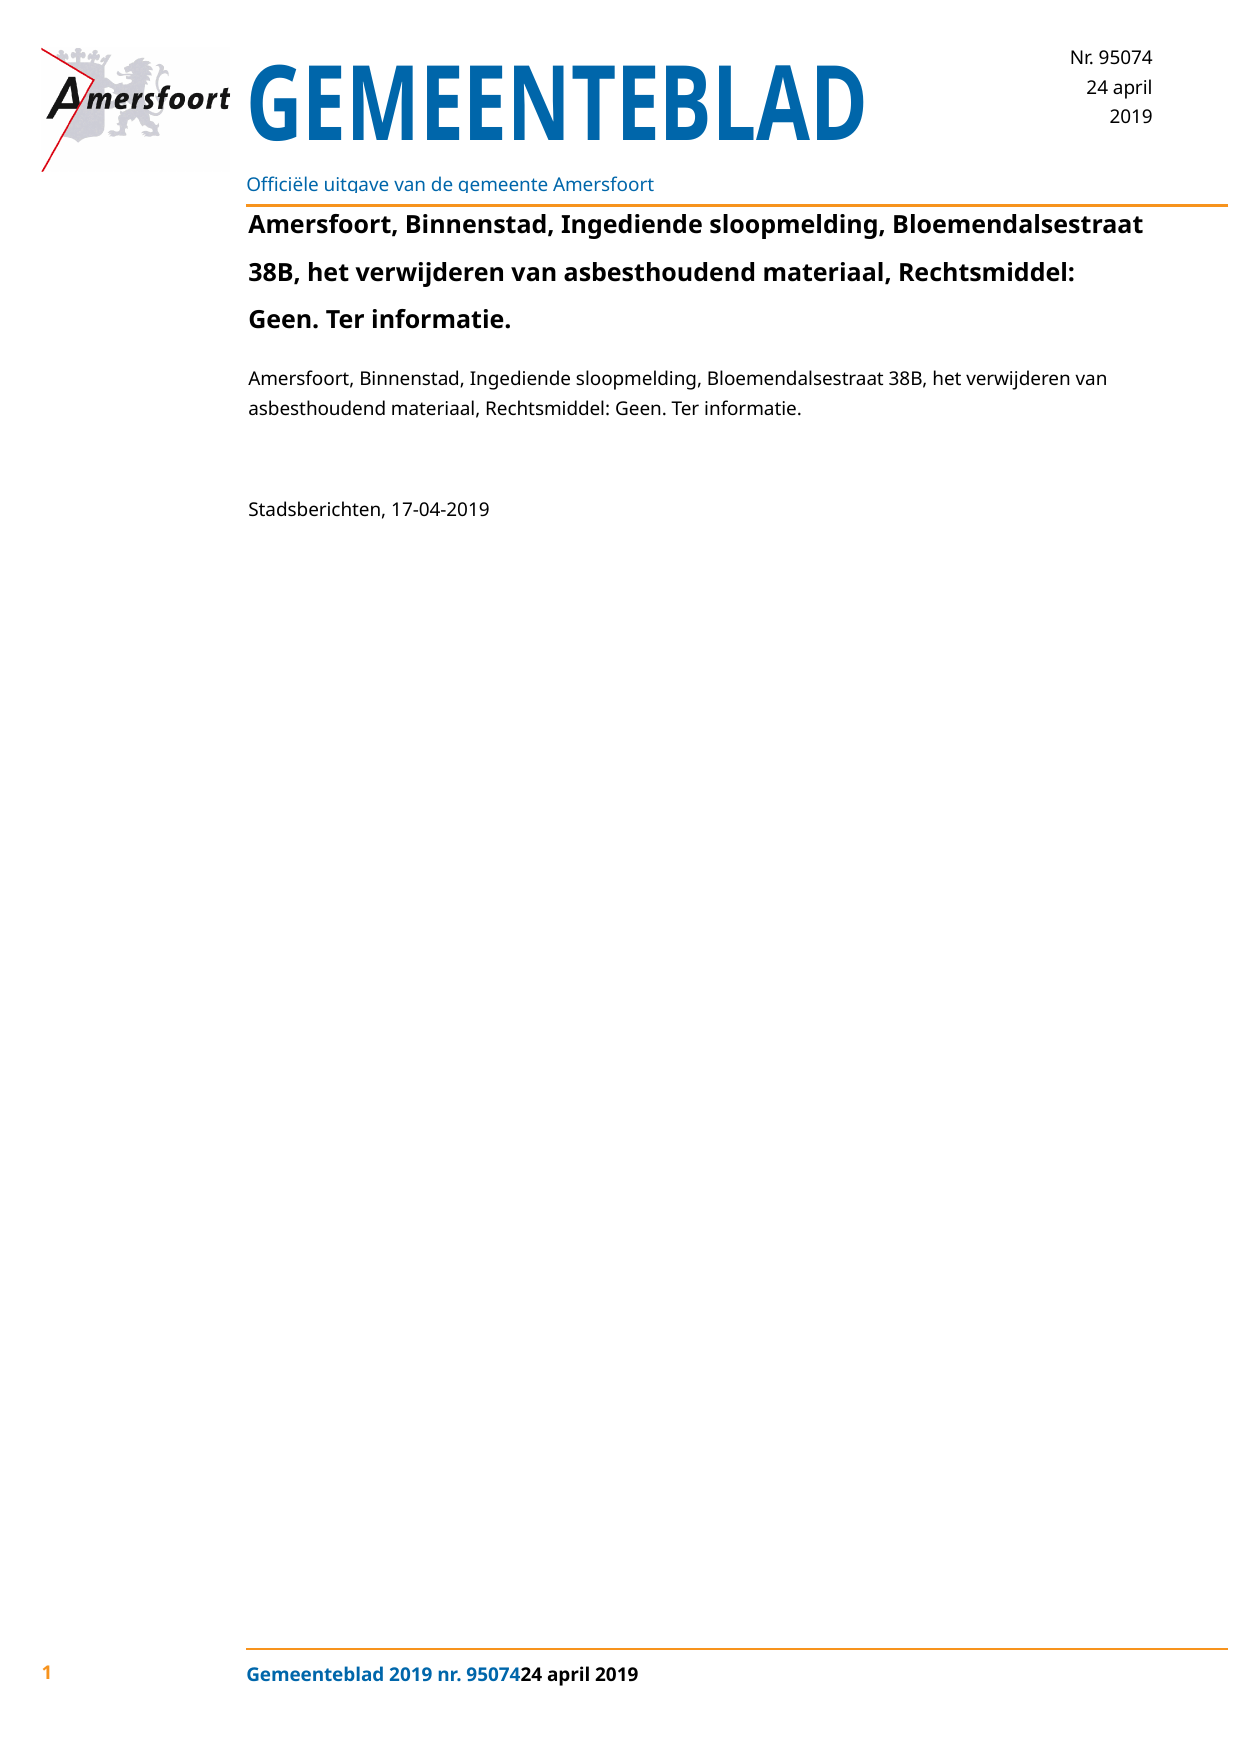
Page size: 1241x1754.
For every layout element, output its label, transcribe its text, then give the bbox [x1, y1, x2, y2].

text Stadsberichten, 17-04-2019 [248, 496, 1152, 522]
text Amersfoort, Binnenstad, Ingediende sloopmelding, Bloemendalsestraat 38B, het verwijderen van asbesthoudend materiaal, Rechtsmiddel: Geen. Ter informatie. [248, 366, 1152, 421]
picture [41, 47, 231, 172]
text Amersfoort, Binnenstad, Ingediende sloopmelding, Bloemendalsestraat 38B, het verwijderen van asbesthoudend materiaal, Rechtsmiddel: Geen. Ter informatie. [248, 207, 1152, 336]
